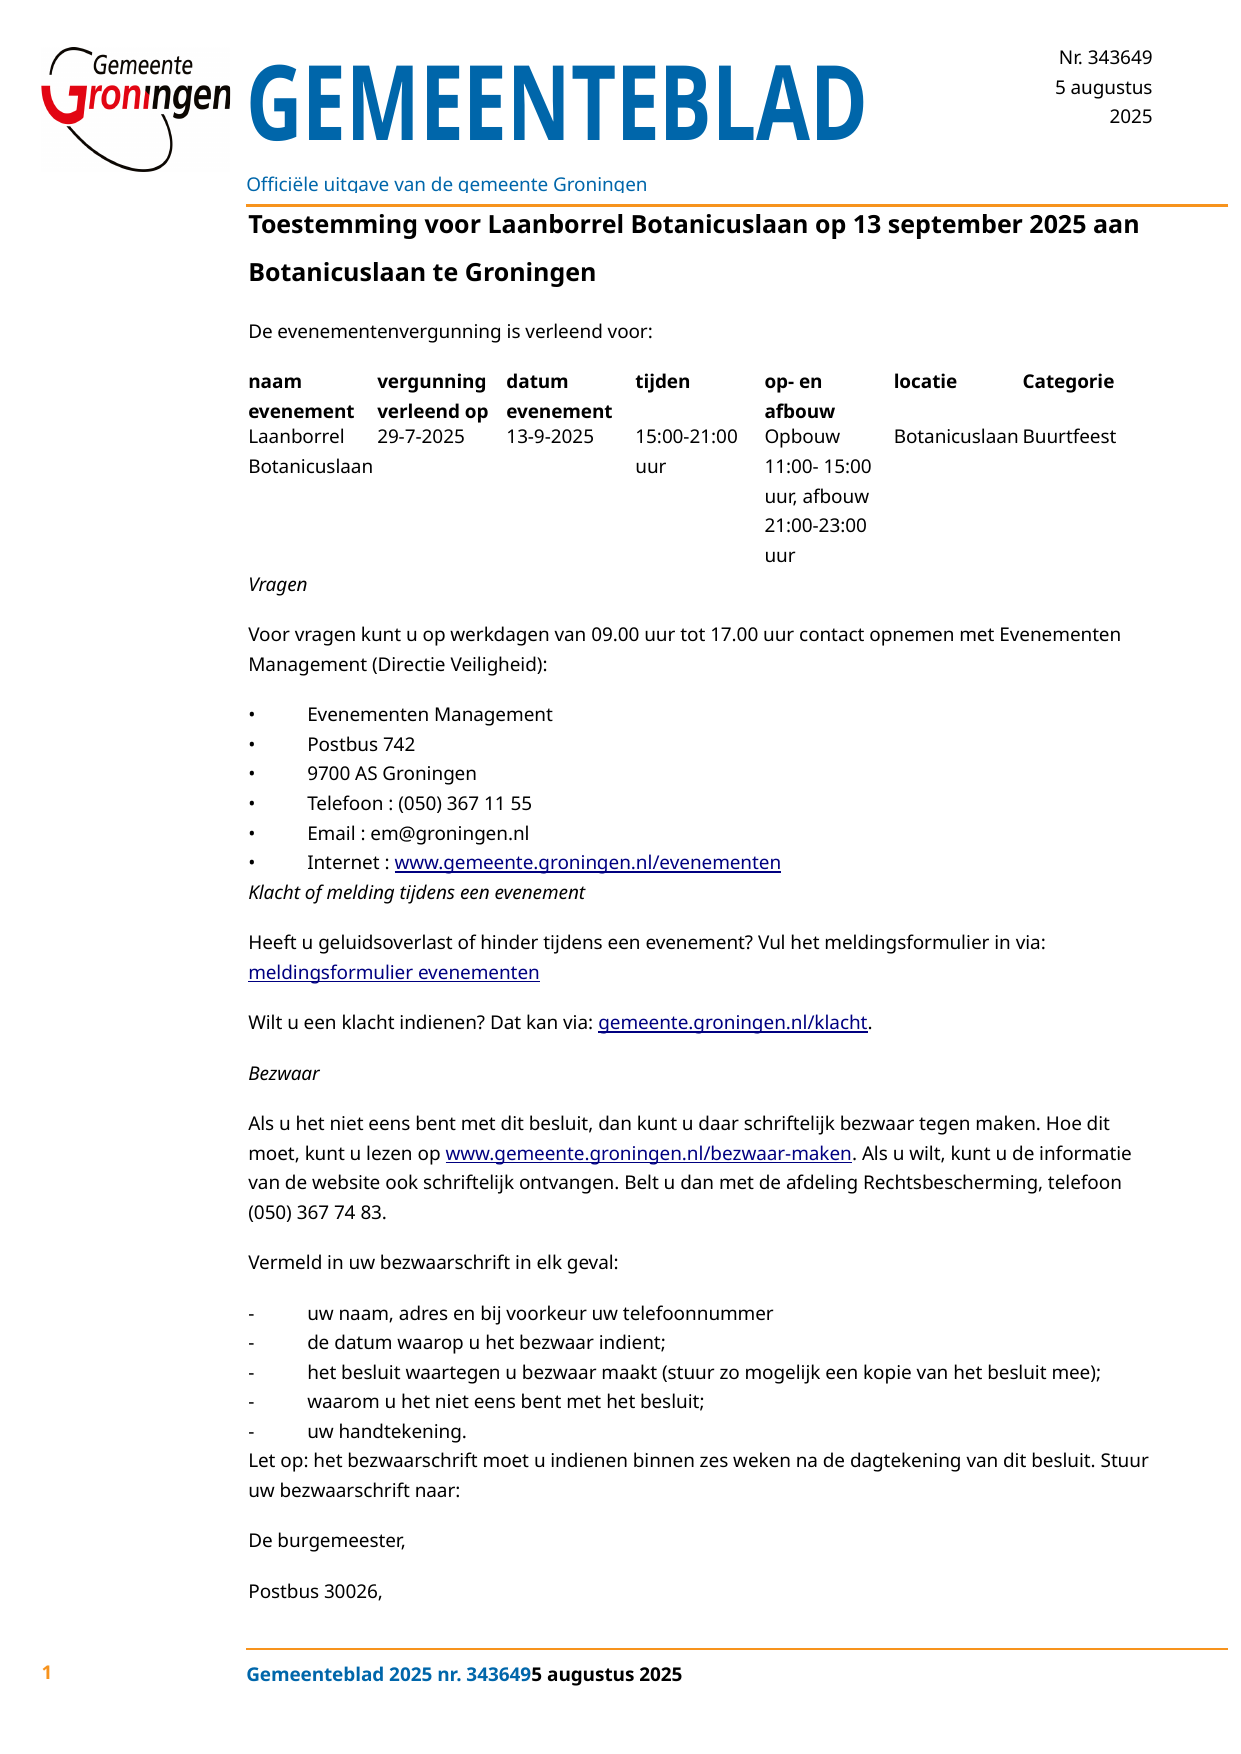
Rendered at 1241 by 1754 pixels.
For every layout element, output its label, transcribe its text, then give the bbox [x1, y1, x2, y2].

text Wilt u een klacht indienen? Dat kan via: gemeente.groningen.nl/klacht. [248, 1009, 1152, 1035]
text Vragen [248, 571, 1152, 597]
text Heeft u geluidsoverlast of hinder tijdens een evenement? Vul het meldingsformulier in via: meldingsformulier evenementen [248, 929, 1152, 985]
text Let op: het bezwaarschrift moet u indienen binnen zes weken na de dagtekening van dit besluit. Stuur uw bezwaarschrift naar: [248, 1448, 1152, 1503]
table_header tijden [635, 369, 764, 424]
list Telefoon : (050) 367 11 55 [248, 790, 1152, 816]
list het besluit waartegen u bezwaar maakt (stuur zo mogelijk een kopie van het besluit mee); [248, 1359, 1152, 1385]
list 9700 AS Groningen [248, 761, 1152, 786]
text Klacht of melding tijdens een evenement [248, 879, 1152, 905]
table_cell 29-7-2025 [377, 424, 506, 568]
table_header naam evenement [248, 369, 377, 424]
text Vermeld in uw bezwaarschrift in elk geval: [248, 1249, 1152, 1275]
table_header locatie [894, 369, 1022, 424]
list Postbus 742 [248, 731, 1152, 757]
list Evenementen Management [248, 701, 1152, 727]
table_cell Buurtfeest [1023, 424, 1152, 568]
picture [41, 47, 231, 172]
list de datum waarop u het bezwaar indient; [248, 1329, 1152, 1355]
text De burgemeester, [248, 1528, 1152, 1553]
table_cell 13-9-2025 [506, 424, 635, 568]
list uw handtekening. [248, 1418, 1152, 1444]
text Als u het niet eens bent met dit besluit, dan kunt u daar schriftelijk bezwaar tegen maken. Hoe dit moet, kunt u lezen op www.gemeente.groningen.nl/bezwaar-maken. Als u wilt, kunt u de informatie van de website ook schriftelijk ontvangen. Belt u dan met de afdeling Rechtsbescherming, telefoon (050) 367 74 83. [248, 1110, 1152, 1225]
table_header Categorie [1023, 369, 1152, 424]
list Internet : www.gemeente.groningen.nl/evenementen [248, 849, 1152, 875]
table_header vergunning verleend op [377, 369, 506, 424]
text Voor vragen kunt u op werkdagen van 09.00 uur tot 17.00 uur contact opnemen met Evenementen Management (Directie Veiligheid): [248, 621, 1152, 677]
list waarom u het niet eens bent met het besluit; [248, 1388, 1152, 1414]
table_cell Botanicuslaan [894, 424, 1022, 568]
text Toestemming voor Laanborrel Botanicuslaan op 13 september 2025 aan Botanicuslaan te Groningen [248, 207, 1152, 288]
list Email : em@groningen.nl [248, 820, 1152, 846]
table_header datum evenement [506, 369, 635, 424]
table_cell Opbouw 11:00- 15:00 uur, afbouw 21:00-23:00 uur [764, 424, 893, 568]
table_header op- en afbouw [764, 369, 893, 424]
text Postbus 30026, [248, 1578, 1152, 1604]
text Bezwaar [248, 1060, 1152, 1086]
list uw naam, adres en bij voorkeur uw telefoonnummer [248, 1300, 1152, 1326]
table_cell Laanborrel Botanicuslaan [248, 424, 377, 568]
text De evenementenvergunning is verleend voor: [248, 318, 1152, 344]
table_cell 15:00-21:00 uur [635, 424, 764, 568]
